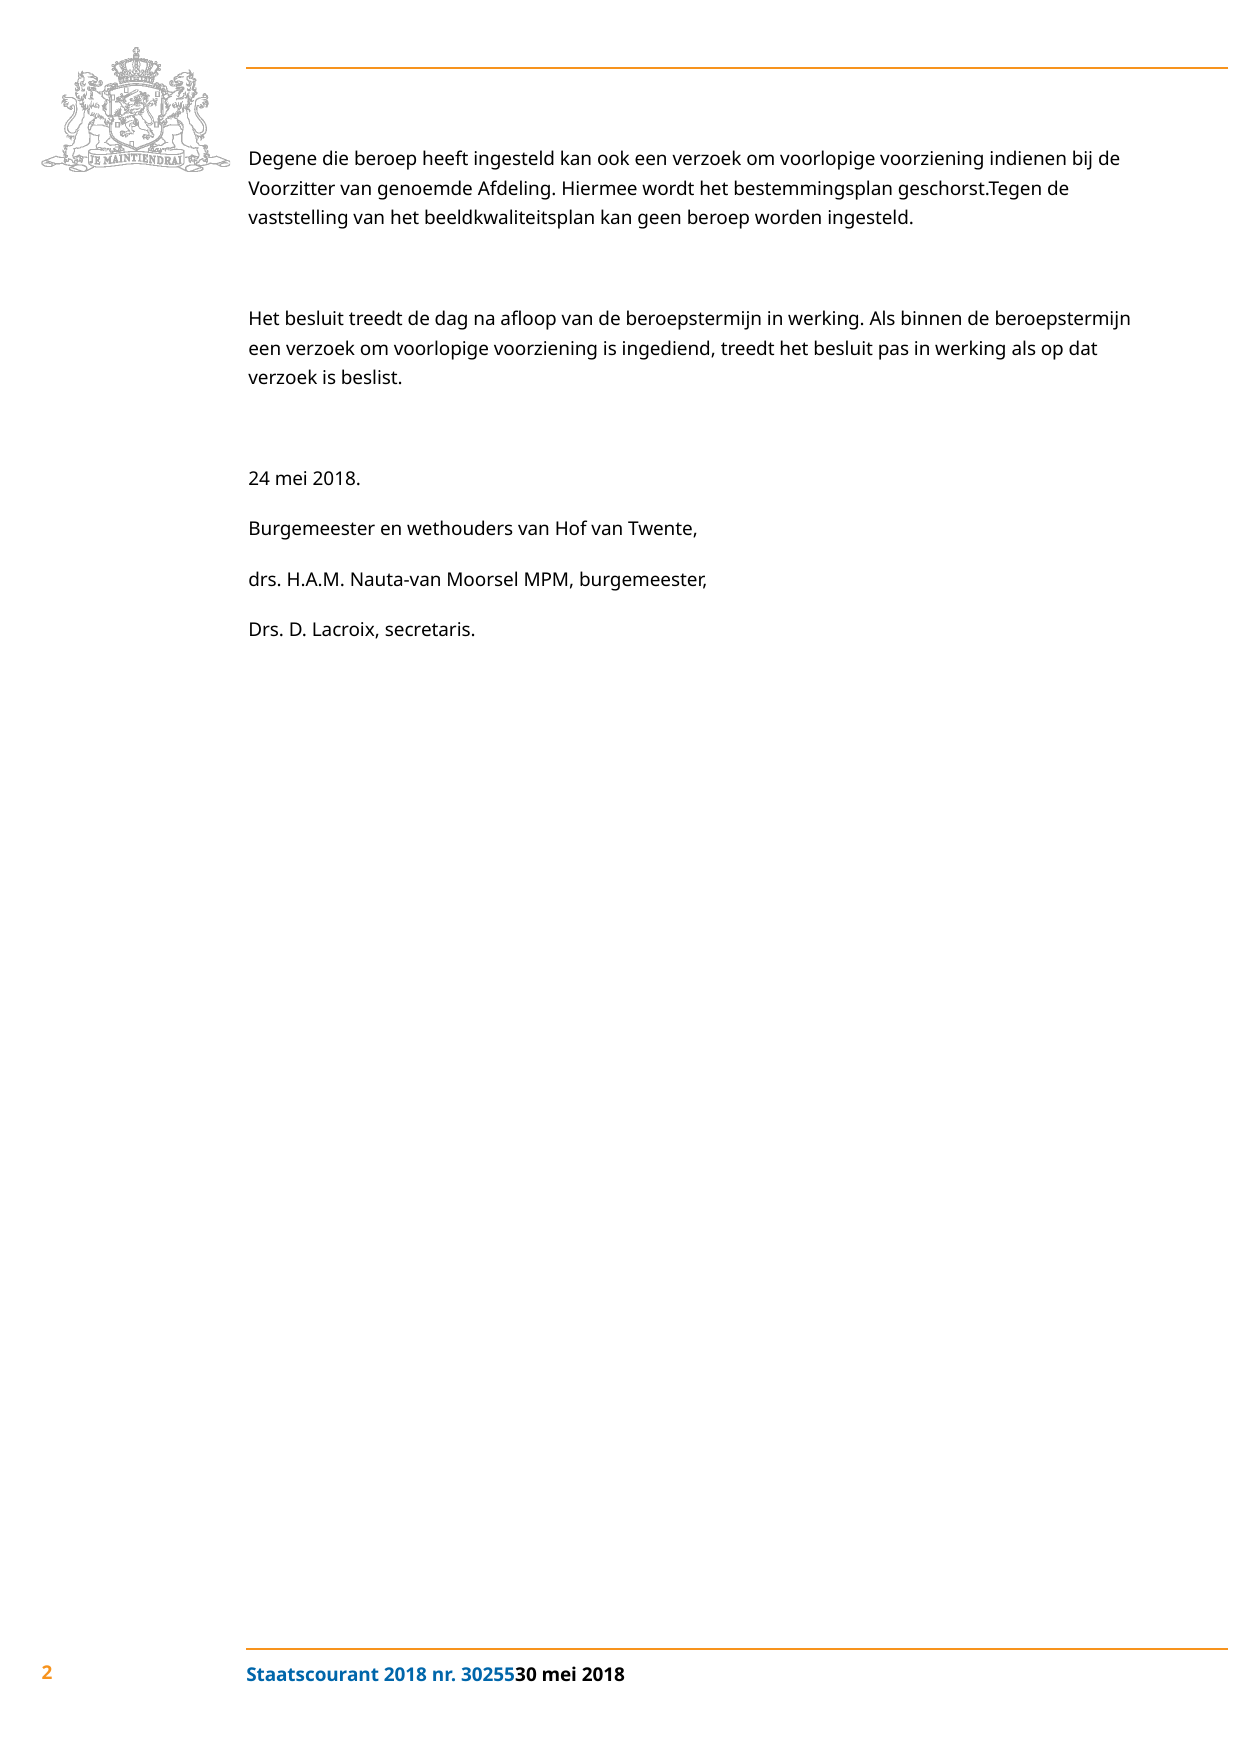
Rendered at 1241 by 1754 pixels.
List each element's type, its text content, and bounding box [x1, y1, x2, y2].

text Drs. D. Lacroix, secretaris. [248, 616, 1152, 642]
text Degene die beroep heeft ingesteld kan ook een verzoek om voorlopige voorziening indienen bij de Voorzitter van genoemde Afdeling. Hiermee wordt het bestemmingsplan geschorst.Tegen de vaststelling van het beeldkwaliteitsplan kan geen beroep worden ingesteld. [248, 145, 1152, 230]
picture [41, 47, 231, 172]
text 24 mei 2018. [248, 465, 1152, 491]
text drs. H.A.M. Nauta-van Moorsel MPM, burgemeester, [248, 566, 1152, 592]
text Het besluit treedt de dag na afloop van de beroepstermijn in werking. Als binnen de beroepstermijn een verzoek om voorlopige voorziening is ingediend, treedt het besluit pas in werking als op dat verzoek is beslist. [248, 305, 1152, 390]
text Burgemeester en wethouders van Hof van Twente, [248, 516, 1152, 541]
